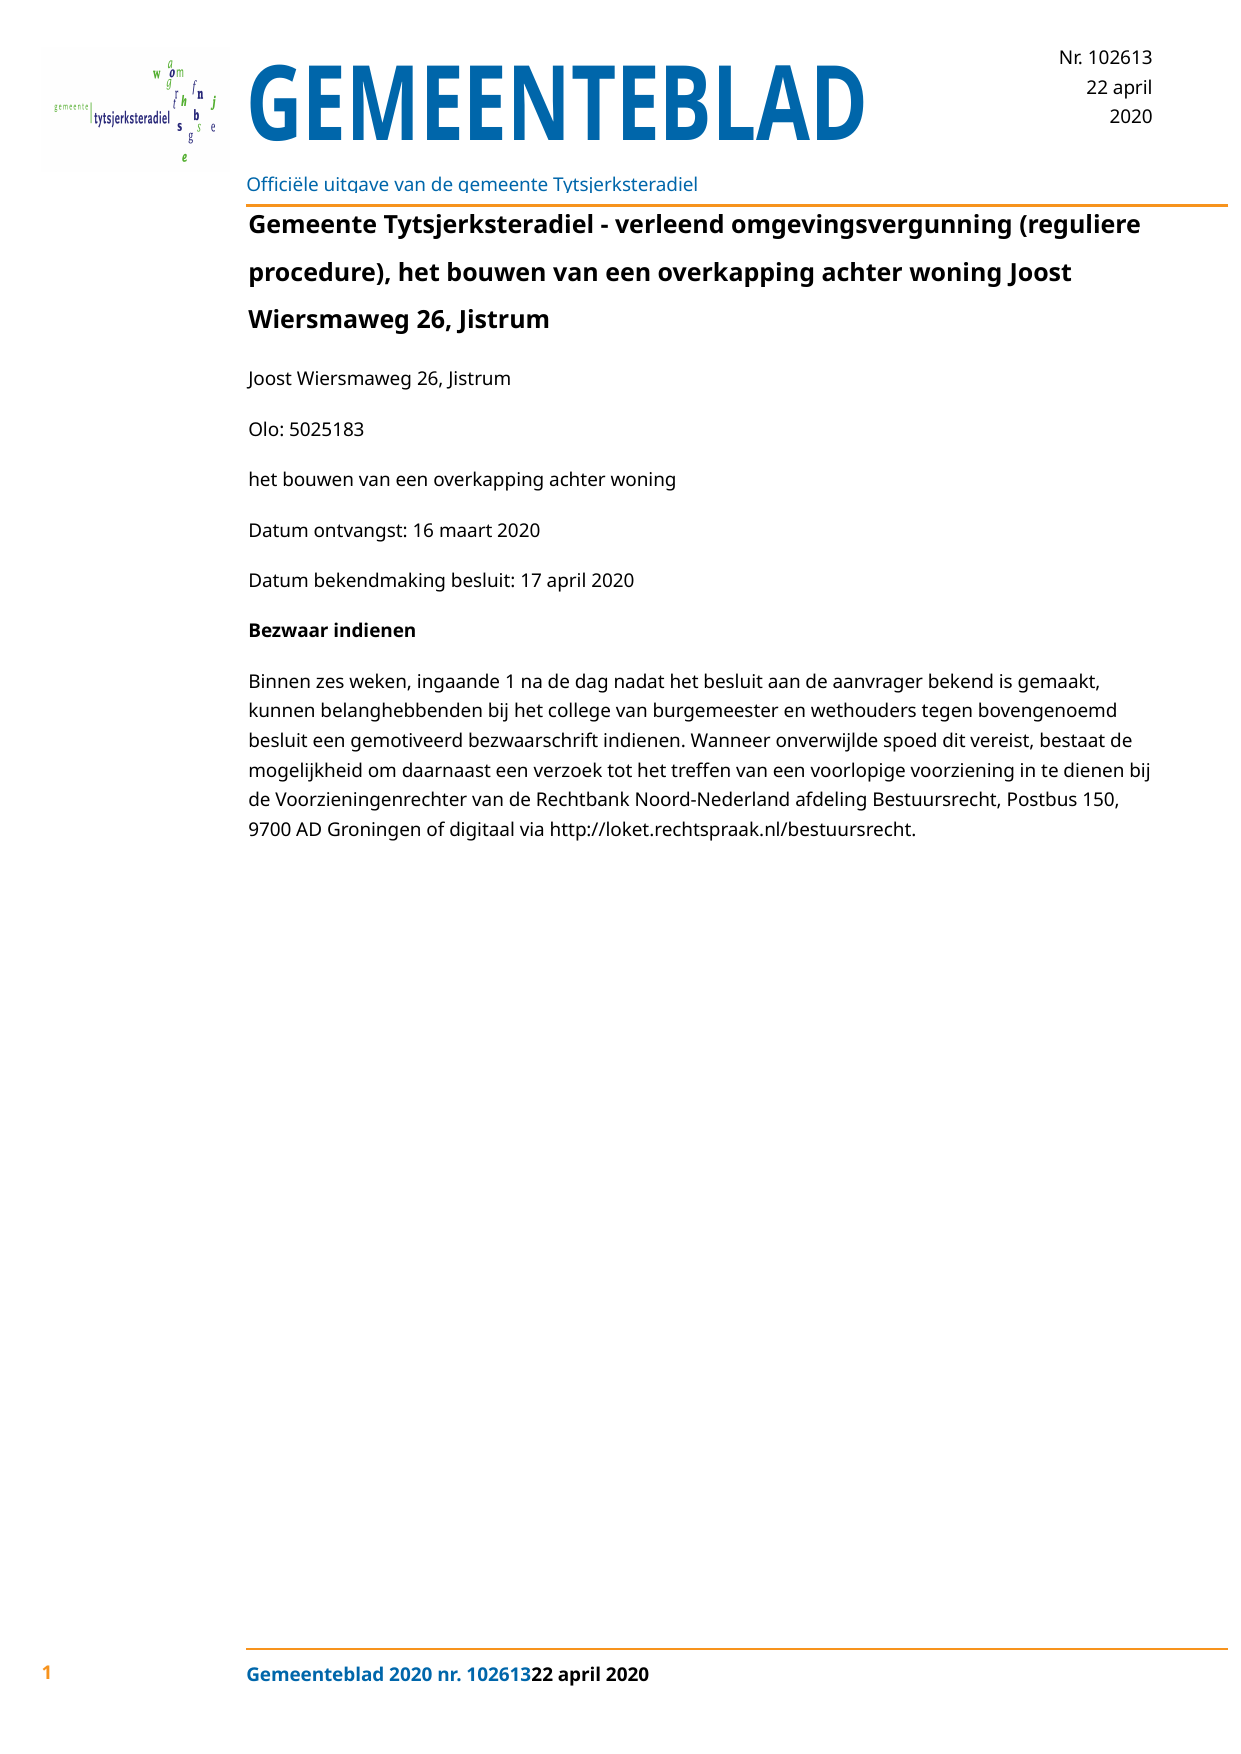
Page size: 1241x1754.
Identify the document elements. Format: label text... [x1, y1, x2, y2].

text Datum ontvangst: 16 maart 2020 [248, 517, 1152, 542]
text Joost Wiersmaweg 26, Jistrum [248, 366, 1152, 391]
text Gemeente Tytsjerksteradiel - verleend omgevingsvergunning (reguliere procedure), het bouwen van een overkapping achter woning Joost Wiersmaweg 26, Jistrum [248, 207, 1152, 336]
text Datum bekendmaking besluit: 17 april 2020 [248, 567, 1152, 593]
text Bezwaar indienen [248, 618, 1152, 643]
text het bouwen van een overkapping achter woning [248, 466, 1152, 492]
picture [41, 47, 231, 172]
text Binnen zes weken, ingaande 1 na de dag nadat het besluit aan de aanvrager bekend is gemaakt, kunnen belanghebbenden bij het college van burgemeester en wethouders tegen bovengenoemd besluit een gemotiveerd bezwaarschrift indienen. Wanneer onverwijlde spoed dit vereist, bestaat de mogelijkheid om daarnaast een verzoek tot het treffen van een voorlopige voorziening in te dienen bij de Voorzieningenrechter van de Rechtbank Noord-Nederland afdeling Bestuursrecht, Postbus 150, 9700 AD Groningen of digitaal via http://loket.rechtspraak.nl/bestuursrecht. [248, 668, 1152, 842]
text Olo: 5025183 [248, 416, 1152, 442]
